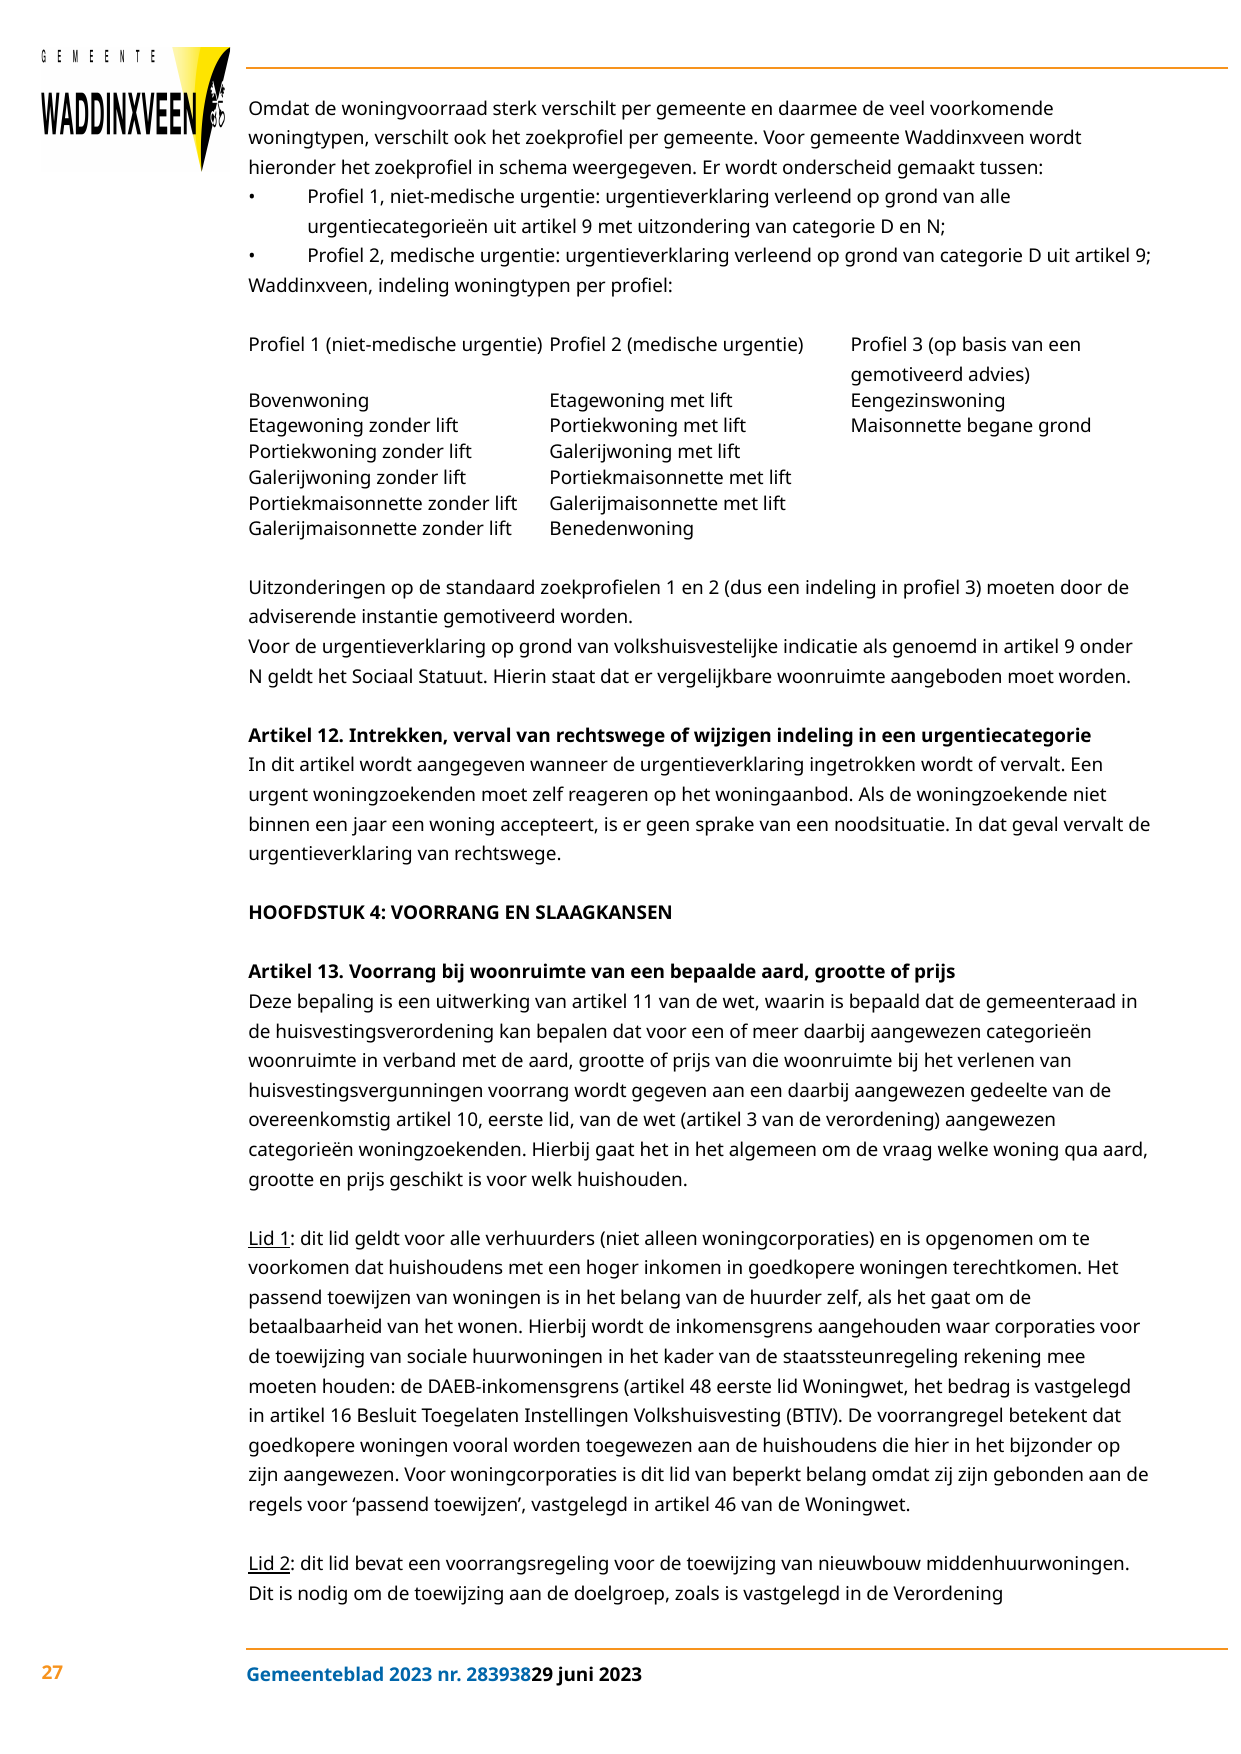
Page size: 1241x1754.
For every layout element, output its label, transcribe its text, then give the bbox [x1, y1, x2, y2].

text Uitzonderingen op de standaard zoekprofielen 1 en 2 (dus een indeling in profiel 3) moeten door de adviserende instantie gemotiveerd worden. [248, 574, 1152, 629]
table_cell Portiekwoning met lift [549, 413, 850, 438]
list Profiel 2, medische urgentie: urgentieverklaring verleend op grond van categorie D uit artikel 9; [248, 243, 1152, 268]
table_cell Bovenwoning [248, 387, 549, 413]
text Artikel 12. Intrekken, verval van rechtswege of wijzigen indeling in een urgentiecategorie [248, 722, 1152, 748]
table_cell Portiekmaisonnette zonder lift [248, 490, 549, 516]
text Voor de urgentieverklaring op grond van volkshuisvestelijke indicatie als genoemd in artikel 9 onder N geldt het Sociaal Statuut. Hierin staat dat er vergelijkbare woonruimte aangeboden moet worden. [248, 633, 1152, 688]
picture [41, 47, 231, 172]
text In dit artikel wordt aangegeven wanneer de urgentieverklaring ingetrokken wordt of vervalt. Een urgent woningzoekenden moet zelf reageren op het woningaanbod. Als de woningzoekende niet binnen een jaar een woning accepteert, is er geen sprake van een noodsituatie. In dat geval vervalt de urgentieverklaring van rechtswege. [248, 752, 1152, 866]
table_cell [850, 516, 1152, 541]
text Lid 2: dit lid bevat een voorrangsregeling voor de toewijzing van nieuwbouw middenhuurwoningen. Dit is nodig om de toewijzing aan de doelgroep, zoals is vastgelegd in de Verordening [248, 1550, 1152, 1606]
table_cell Galerijmaisonnette zonder lift [248, 516, 549, 541]
table_cell [850, 438, 1152, 464]
table_cell Galerijwoning met lift [549, 438, 850, 464]
table_header Profiel 2 (medische urgentie) [549, 332, 850, 387]
list Profiel 1, niet-medische urgentie: urgentieverklaring verleend op grond van alle urgentiecategorieën uit artikel 9 met uitzondering van categorie D en N; [248, 183, 1152, 239]
table_cell Galerijmaisonnette met lift [549, 490, 850, 516]
table_cell [850, 464, 1152, 490]
table_cell Portiekmaisonnette met lift [549, 464, 850, 490]
table_cell [850, 490, 1152, 516]
table_cell Maisonnette begane grond [850, 413, 1152, 438]
text HOOFDSTUK 4: VOORRANG EN SLAAGKANSEN [248, 899, 1152, 925]
table_cell Galerijwoning zonder lift [248, 464, 549, 490]
text Omdat de woningvoorraad sterk verschilt per gemeente en daarmee de veel voorkomende woningtypen, verschilt ook het zoekprofiel per gemeente. Voor gemeente Waddinxveen wordt hieronder het zoekprofiel in schema weergegeven. Er wordt onderscheid gemaakt tussen: [248, 95, 1152, 180]
table_header Profiel 3 (op basis van een gemotiveerd advies) [850, 332, 1152, 387]
text Deze bepaling is een uitwerking van artikel 11 van de wet, waarin is bepaald dat de gemeenteraad in de huisvestingsverordening kan bepalen dat voor een of meer daarbij aangewezen categorieën woonruimte in verband met de aard, grootte of prijs van die woonruimte bij het verlenen van huisvestingsvergunningen voorrang wordt gegeven aan een daarbij aangewezen gedeelte van de overeenkomstig artikel 10, eerste lid, van de wet (artikel 3 van de verordening) aangewezen categorieën woningzoekenden. Hierbij gaat het in het algemeen om de vraag welke woning qua aard, grootte en prijs geschikt is voor welk huishouden. [248, 988, 1152, 1191]
text Waddinxveen, indeling woningtypen per profiel: [248, 272, 1152, 298]
table_cell Etagewoning zonder lift [248, 413, 549, 438]
text Artikel 13. Voorrang bij woonruimte van een bepaalde aard, grootte of prijs [248, 959, 1152, 984]
table_cell Eengezinswoning [850, 387, 1152, 413]
table_cell Etagewoning met lift [549, 387, 850, 413]
table_cell Benedenwoning [549, 516, 850, 541]
text Lid 1: dit lid geldt voor alle verhuurders (niet alleen woningcorporaties) en is opgenomen om te voorkomen dat huishoudens met een hoger inkomen in goedkopere woningen terechtkomen. Het passend toewijzen van woningen is in het belang van de huurder zelf, als het gaat om de betaalbaarheid van het wonen. Hierbij wordt de inkomensgrens aangehouden waar corporaties voor de toewijzing van sociale huurwoningen in het kader van de staatssteunregeling rekening mee moeten houden: de DAEB-inkomensgrens (artikel 48 eerste lid Woningwet, het bedrag is vastgelegd in artikel 16 Besluit Toegelaten Instellingen Volkshuisvesting (BTIV). De voorrangregel betekent dat goedkopere woningen vooral worden toegewezen aan de huishoudens die hier in het bijzonder op zijn aangewezen. Voor woningcorporaties is dit lid van beperkt belang omdat zij zijn gebonden aan de regels voor ‘passend toewijzen’, vastgelegd in artikel 46 van de Woningwet. [248, 1225, 1152, 1517]
table_header Profiel 1 (niet-medische urgentie) [248, 332, 549, 387]
table_cell Portiekwoning zonder lift [248, 438, 549, 464]
